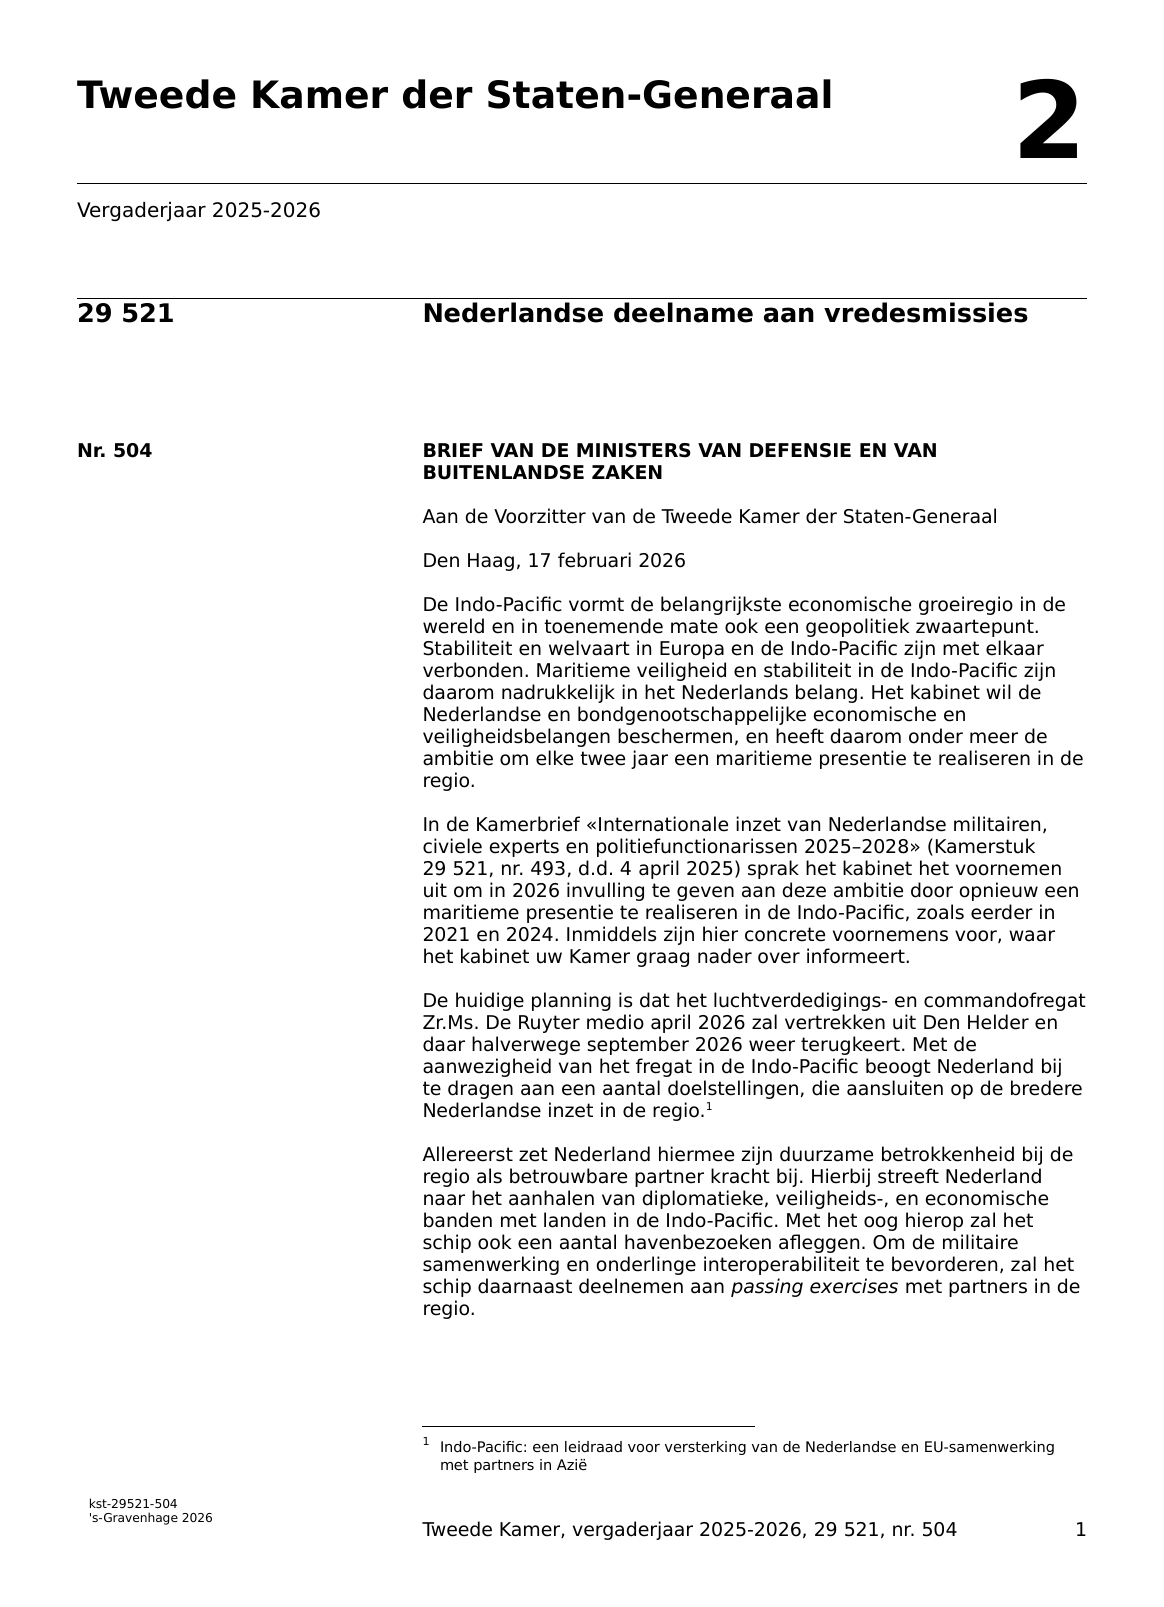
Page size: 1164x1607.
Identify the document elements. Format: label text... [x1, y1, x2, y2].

table_header 2 [886, 59, 1087, 183]
text Den Haag, 17 februari 2026 [422, 550, 1087, 572]
subtitle 29 521 Nederlandse deelname aan vredesmissies [77, 299, 1087, 329]
text Allereerst zet Nederland hiermee zijn duurzame betrokkenheid bij de regio als betrouwbare partner kracht bij. Hierbij streeft Nederland naar het aanhalen van diplomatieke, veiligheids-, en economische banden met landen in de Indo-Pacific. Met het oog hierop zal het schip ook een aantal havenbezoeken afleggen. Om de militaire samenwerking en onderlinge interoperabiliteit te bevorderen, zal het schip daarnaast deelnemen aan passing exercises met partners in de regio. [422, 1144, 1087, 1320]
table_header Tweede Kamer der Staten-Generaal [77, 59, 886, 183]
text De Indo-Pacific vormt de belangrijkste economische groeiregio in de wereld en in toenemende mate ook een geopolitiek zwaartepunt. Stabiliteit en welvaart in Europa en de Indo-Pacific zijn met elkaar verbonden. Maritieme veiligheid en stabiliteit in de Indo-Pacific zijn daarom nadrukkelijk in het Nederlands belang. Het kabinet wil de Nederlandse en bondgenootschappelijke economische en veiligheidsbelangen beschermen, en heeft daarom onder meer de ambitie om elke twee jaar een maritieme presentie te realiseren in de regio. [422, 594, 1087, 792]
table_cell Vergaderjaar 2025-2026 [77, 184, 1087, 298]
text Indo-Pacific: een leidraad voor versterking van de Nederlandse en EU-samenwerking met partners in Azië [422, 1435, 1087, 1474]
text kst-29521-504 [88, 1497, 323, 1511]
text Aan de Voorzitter van de Tweede Kamer der Staten-Generaal [422, 506, 1087, 528]
subtitle Nr. 504 BRIEF VAN DE MINISTERS VAN DEFENSIE EN VAN BUITENLANDSE ZAKEN [77, 440, 1087, 484]
text In de Kamerbrief «Internationale inzet van Nederlandse militairen, civiele experts en politiefunctionarissen 2025–2028» (Kamerstuk 29 521, nr. 493, d.d. 4 april 2025) sprak het kabinet het voornemen uit om in 2026 invulling te geven aan deze ambitie door opnieuw een maritieme presentie te realiseren in de Indo-Pacific, zoals eerder in 2021 en 2024. Inmiddels zijn hier concrete voornemens voor, waar het kabinet uw Kamer graag nader over informeert. [422, 814, 1087, 968]
text 's-Gravenhage 2026 [88, 1511, 323, 1525]
text De huidige planning is dat het luchtverdedigings- en commandofregat Zr.Ms. De Ruyter medio april 2026 zal vertrekken uit Den Helder en daar halverwege september 2026 weer terugkeert. Met de aanwezigheid van het fregat in de Indo-Pacific beoogt Nederland bij te dragen aan een aantal doelstellingen, die aansluiten op de bredere Nederlandse inzet in de regio. [422, 990, 1087, 1122]
